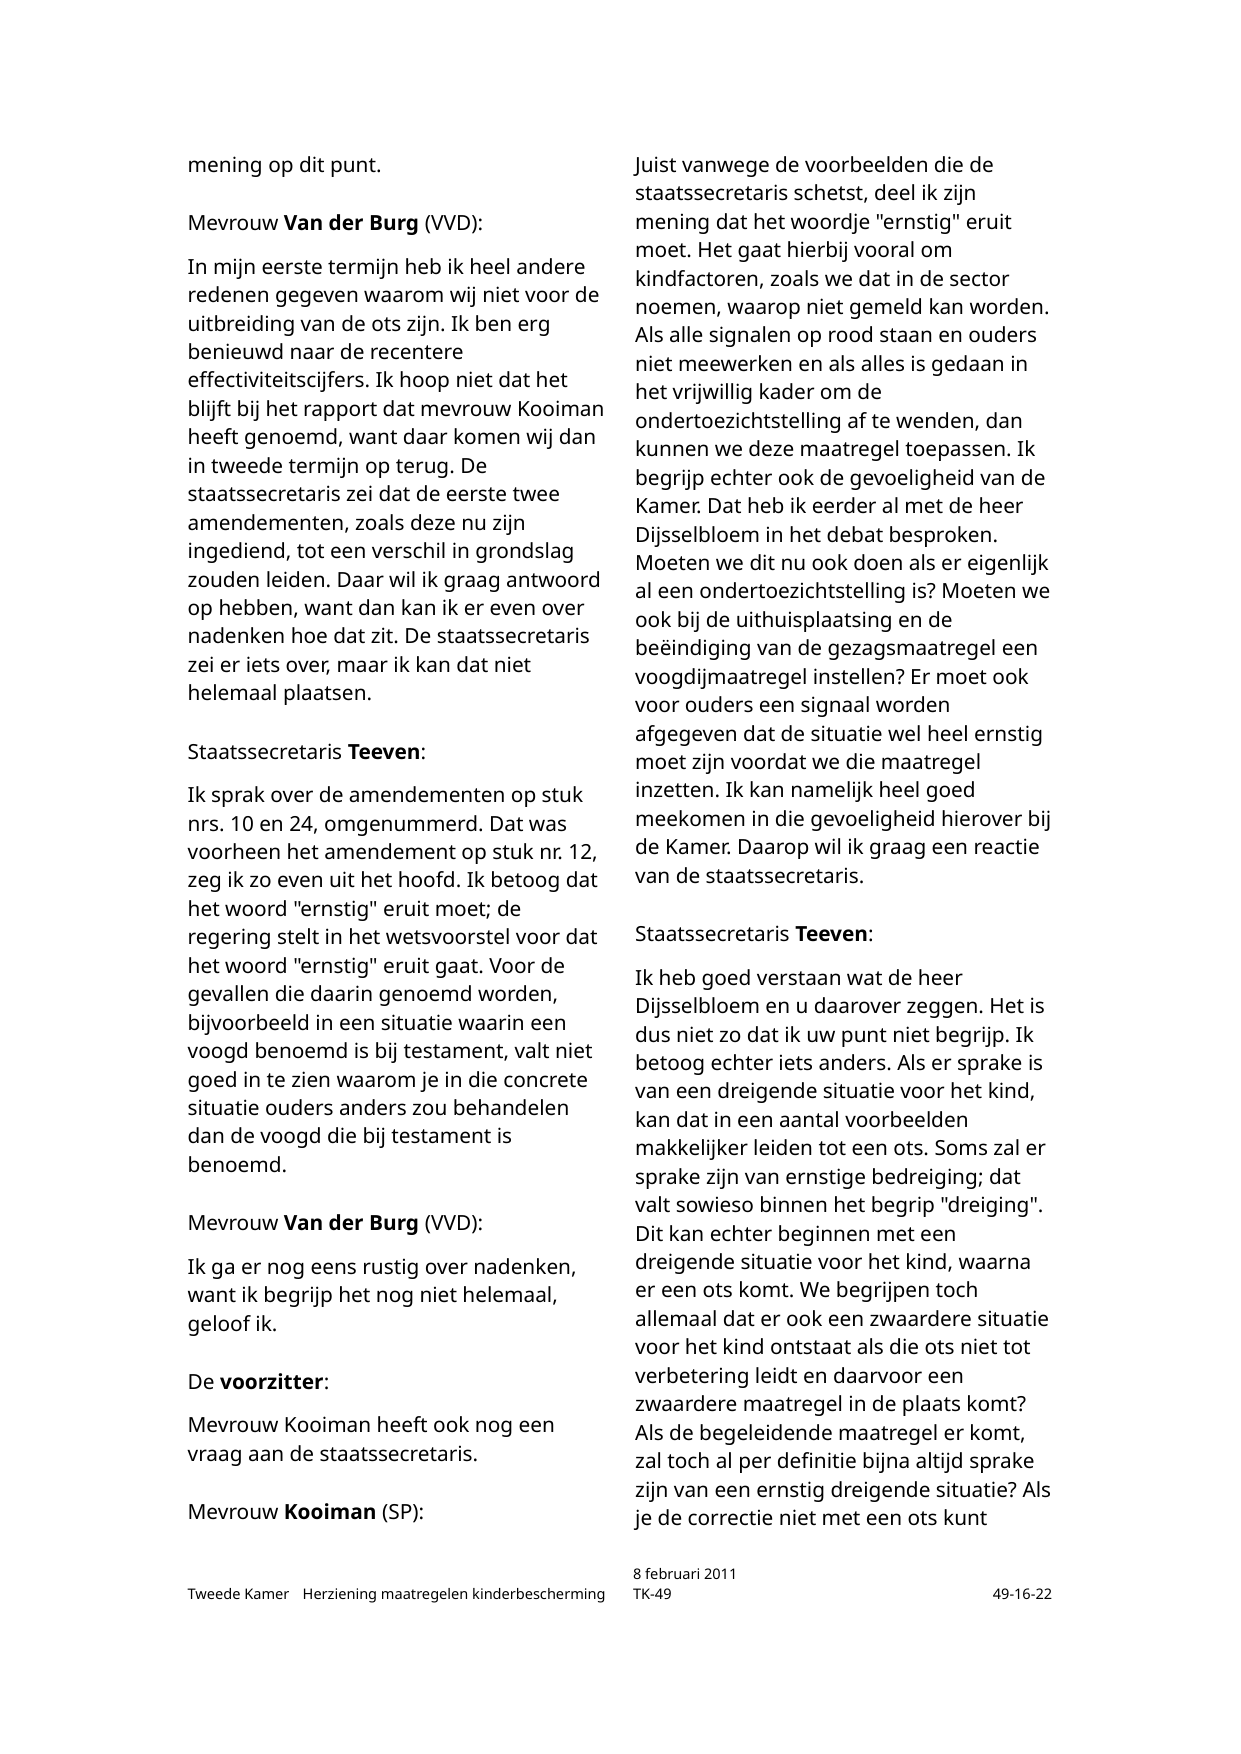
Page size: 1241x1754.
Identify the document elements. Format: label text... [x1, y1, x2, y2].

text De voorzitter: [187, 1367, 605, 1396]
text Mevrouw Van der Burg (VVD): [187, 1208, 605, 1237]
text mening op dit punt. [187, 150, 605, 178]
text Juist vanwege de voorbeelden die de staatssecretaris schetst, deel ik zijn mening dat het woordje "ernstig" eruit moet. Het gaat hierbij vooral om kindfactoren, zoals we dat in de sector noemen, waarop niet gemeld kan worden. Als alle signalen op rood staan en ouders niet meewerken en als alles is gedaan in het vrijwillig kader om de ondertoezichtstelling af te wenden, dan kunnen we deze maatregel toepassen. Ik begrijp echter ook de gevoeligheid van de Kamer. Dat heb ik eerder al met de heer Dijsselbloem in het debat besproken. Moeten we dit nu ook doen als er eigenlijk al een ondertoezichtstelling is? Moeten we ook bij de uithuisplaatsing en de beëindiging van de gezagsmaatregel een voogdijmaatregel instellen? Er moet ook voor ouders een signaal worden afgegeven dat de situatie wel heel ernstig moet zijn voordat we die maatregel inzetten. Ik kan namelijk heel goed meekomen in die gevoeligheid hierover bij de Kamer. Daarop wil ik graag een reactie van de staatssecretaris. [635, 150, 1053, 889]
text In mijn eerste termijn heb ik heel andere redenen gegeven waarom wij niet voor de uitbreiding van de ots zijn. Ik ben erg benieuwd naar de recentere effectiviteitscijfers. Ik hoop niet dat het blijft bij het rapport dat mevrouw Kooiman heeft genoemd, want daar komen wij dan in tweede termijn op terug. De staatssecretaris zei dat de eerste twee amendementen, zoals deze nu zijn ingediend, tot een verschil in grondslag zouden leiden. Daar wil ik graag antwoord op hebben, want dan kan ik er even over nadenken hoe dat zit. De staatssecretaris zei er iets over, maar ik kan dat niet helemaal plaatsen. [187, 252, 605, 707]
text Staatssecretaris Teeven: [187, 737, 605, 765]
text Ik heb goed verstaan wat de heer Dijsselbloem en u daarover zeggen. Het is dus niet zo dat ik uw punt niet begrijp. Ik betoog echter iets anders. Als er sprake is van een dreigende situatie voor het kind, kan dat in een aantal voorbeelden makkelijker leiden tot een ots. Soms zal er sprake zijn van ernstige bedreiging; dat valt sowieso binnen het begrip "dreiging". Dit kan echter beginnen met een dreigende situatie voor het kind, waarna er een ots komt. We begrijpen toch allemaal dat er ook een zwaardere situatie voor het kind ontstaat als die ots niet tot verbetering leidt en daarvoor een zwaardere maatregel in de plaats komt? Als de begeleidende maatregel er komt, zal toch al per definitie bijna altijd sprake zijn van een ernstig dreigende situatie? Als je de correctie niet met een ots kunt [635, 963, 1053, 1532]
text Mevrouw Kooiman (SP): [187, 1497, 605, 1526]
text Mevrouw Van der Burg (VVD): [187, 208, 605, 237]
text Ik sprak over de amendementen op stuk nrs. 10 en 24, omgenummerd. Dat was voorheen het amendement op stuk nr. 12, zeg ik zo even uit het hoofd. Ik betoog dat het woord "ernstig" eruit moet; de regering stelt in het wetsvoorstel voor dat het woord "ernstig" eruit gaat. Voor de gevallen die daarin genoemd worden, bijvoorbeeld in een situatie waarin een voogd benoemd is bij testament, valt niet goed in te zien waarom je in die concrete situatie ouders anders zou behandelen dan de voogd die bij testament is benoemd. [187, 780, 605, 1178]
text Staatssecretaris Teeven: [635, 919, 1053, 948]
text Ik ga er nog eens rustig over nadenken, want ik begrijp het nog niet helemaal, geloof ik. [187, 1252, 605, 1337]
text Mevrouw Kooiman heeft ook nog een vraag aan de staatssecretaris. [187, 1411, 605, 1467]
